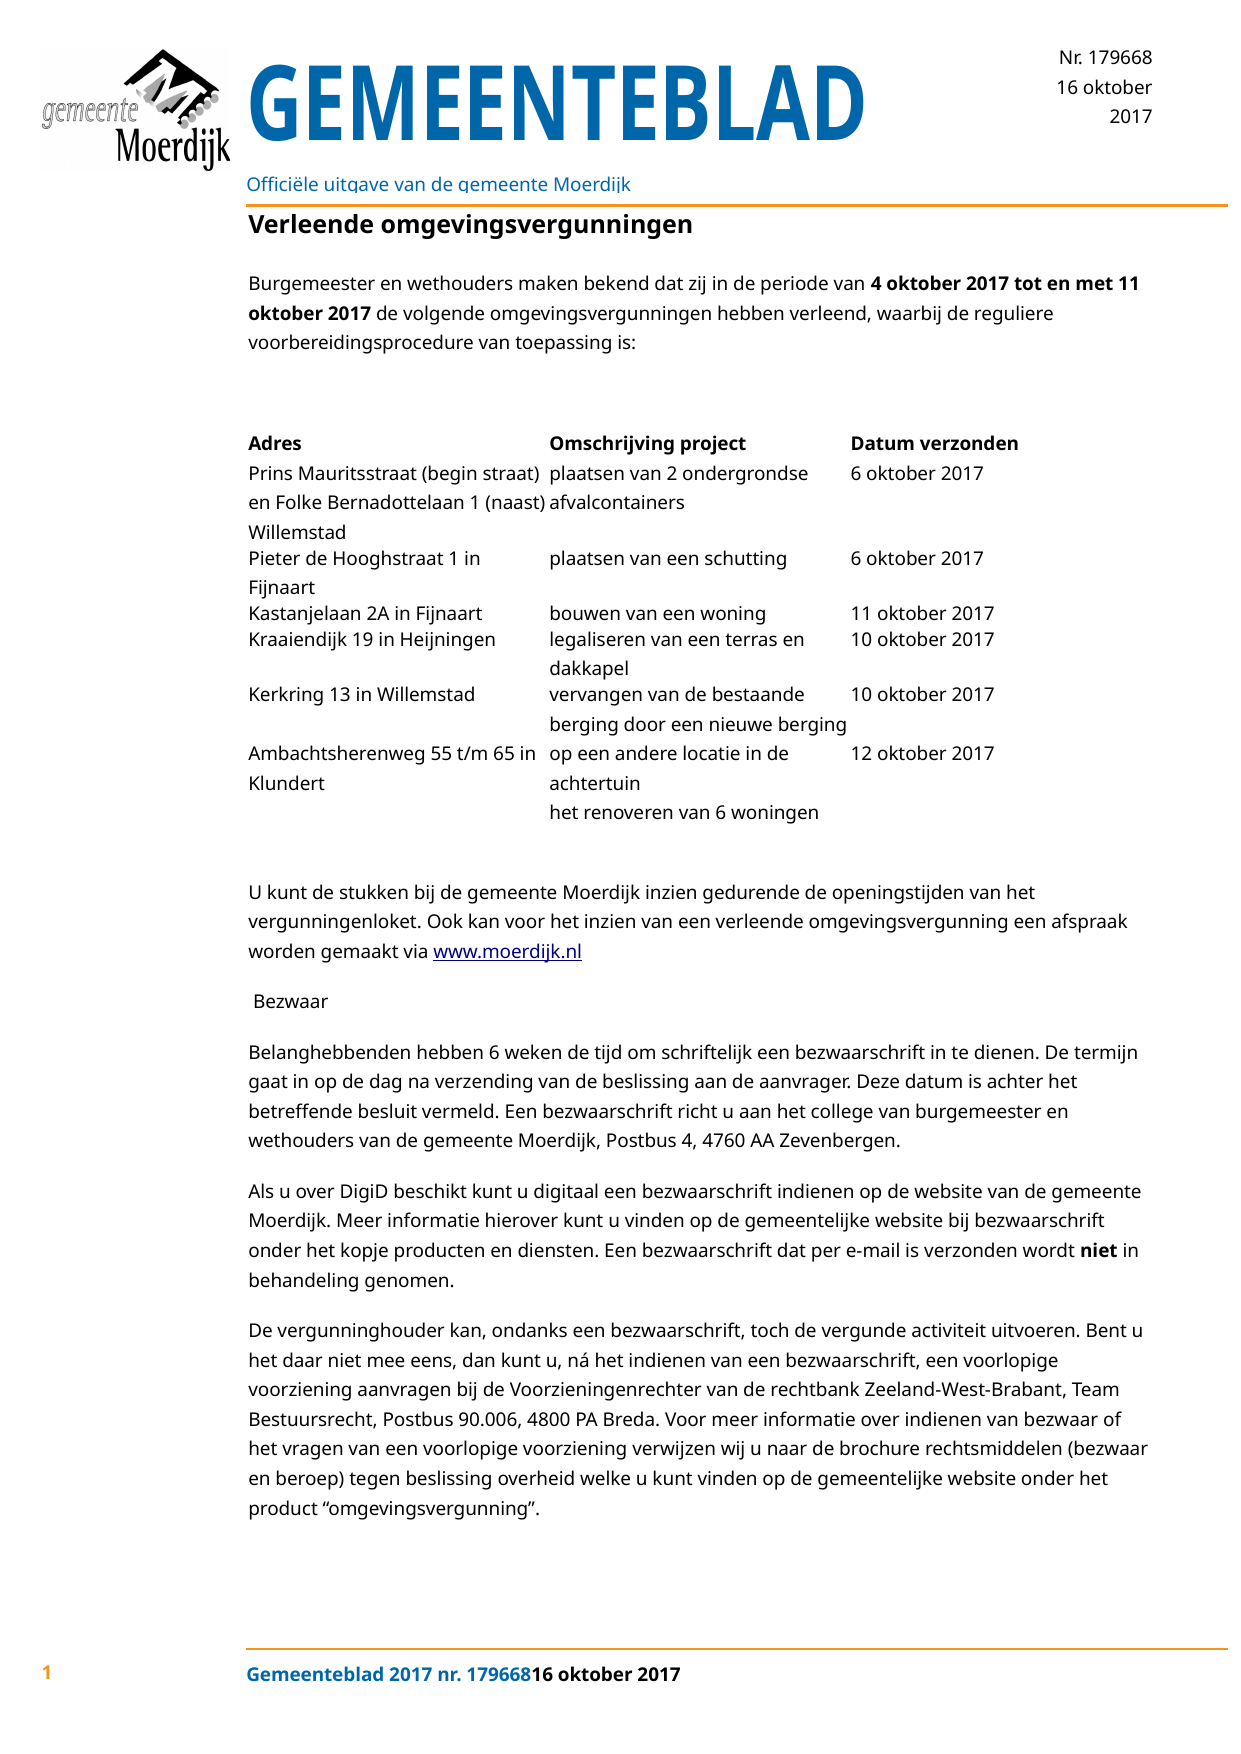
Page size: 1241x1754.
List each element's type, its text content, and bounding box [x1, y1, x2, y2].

table_header Adres Prins Mauritsstraat (begin straat) en Folke Bernadottelaan 1 (naast) Willemstad [248, 430, 549, 545]
text De vergunninghouder kan, ondanks een bezwaarschrift, toch de vergunde activiteit uitvoeren. Bent u het daar niet mee eens, dan kunt u, ná het indienen van een bezwaarschrift, een voorlopige voorziening aanvragen bij de Voorzieningenrechter van de rechtbank Zeeland-West-Brabant, Team Bestuursrecht, Postbus 90.006, 4800 PA Breda. Voor meer informatie over indienen van bezwaar of het vragen van een voorlopige voorziening verwijzen wij u naar de brochure rechtsmiddelen (bezwaar en beroep) tegen beslissing overheid welke u kunt vinden op de gemeentelijke website onder het product “omgevingsvergunning”. [248, 1317, 1152, 1521]
table_cell Kerkring 13 in Willemstad Ambachtsherenweg 55 t/m 65 in Klundert [248, 681, 549, 825]
table_cell 10 oktober 2017 [850, 626, 1152, 681]
text Bezwaar [248, 988, 1152, 1014]
table_cell 10 oktober 2017 12 oktober 2017 [850, 681, 1152, 825]
table_cell vervangen van de bestaande berging door een nieuwe berging op een andere locatie in de achtertuin het renoveren van 6 woningen [549, 681, 850, 825]
picture [41, 47, 231, 172]
text U kunt de stukken bij de gemeente Moerdijk inzien gedurende de openingstijden van het vergunningenloket. Ook kan voor het inzien van een verleende omgevingsvergunning een afspraak worden gemaakt via www.moerdijk.nl [248, 879, 1152, 964]
table_cell bouwen van een woning [549, 600, 850, 626]
table_cell Kraaiendijk 19 in Heijningen [248, 626, 549, 681]
table_cell legaliseren van een terras en dakkapel [549, 626, 850, 681]
text Als u over DigiD beschikt kunt u digitaal een bezwaarschrift indienen op de website van de gemeente Moerdijk. Meer informatie hierover kunt u vinden op de gemeentelijke website bij bezwaarschrift onder het kopje producten en diensten. Een bezwaarschrift dat per e-mail is verzonden wordt niet in behandeling genomen. [248, 1178, 1152, 1293]
text Belanghebbenden hebben 6 weken de tijd om schriftelijk een bezwaarschrift in te dienen. De termijn gaat in op de dag na verzending van de beslissing aan de aanvrager. Deze datum is achter het betreffende besluit vermeld. Een bezwaarschrift richt u aan het college van burgemeester en wethouders van de gemeente Moerdijk, Postbus 4, 4760 AA Zevenbergen. [248, 1039, 1152, 1153]
table_cell Kastanjelaan 2A in Fijnaart [248, 600, 549, 626]
table_header Datum verzonden 6 oktober 2017 [850, 430, 1152, 545]
table_header Omschrijving project plaatsen van 2 ondergrondse afvalcontainers [549, 430, 850, 545]
table_cell Pieter de Hooghstraat 1 in Fijnaart [248, 545, 549, 600]
text Burgemeester en wethouders maken bekend dat zij in de periode van 4 oktober 2017 tot en met 11 oktober 2017 de volgende omgevingsvergunningen hebben verleend, waarbij de reguliere voorbereidingsprocedure van toepassing is: [248, 270, 1152, 355]
text Verleende omgevingsvergunningen [248, 207, 1152, 241]
table_cell 6 oktober 2017 [850, 545, 1152, 600]
table_cell plaatsen van een schutting [549, 545, 850, 600]
table_cell 11 oktober 2017 [850, 600, 1152, 626]
